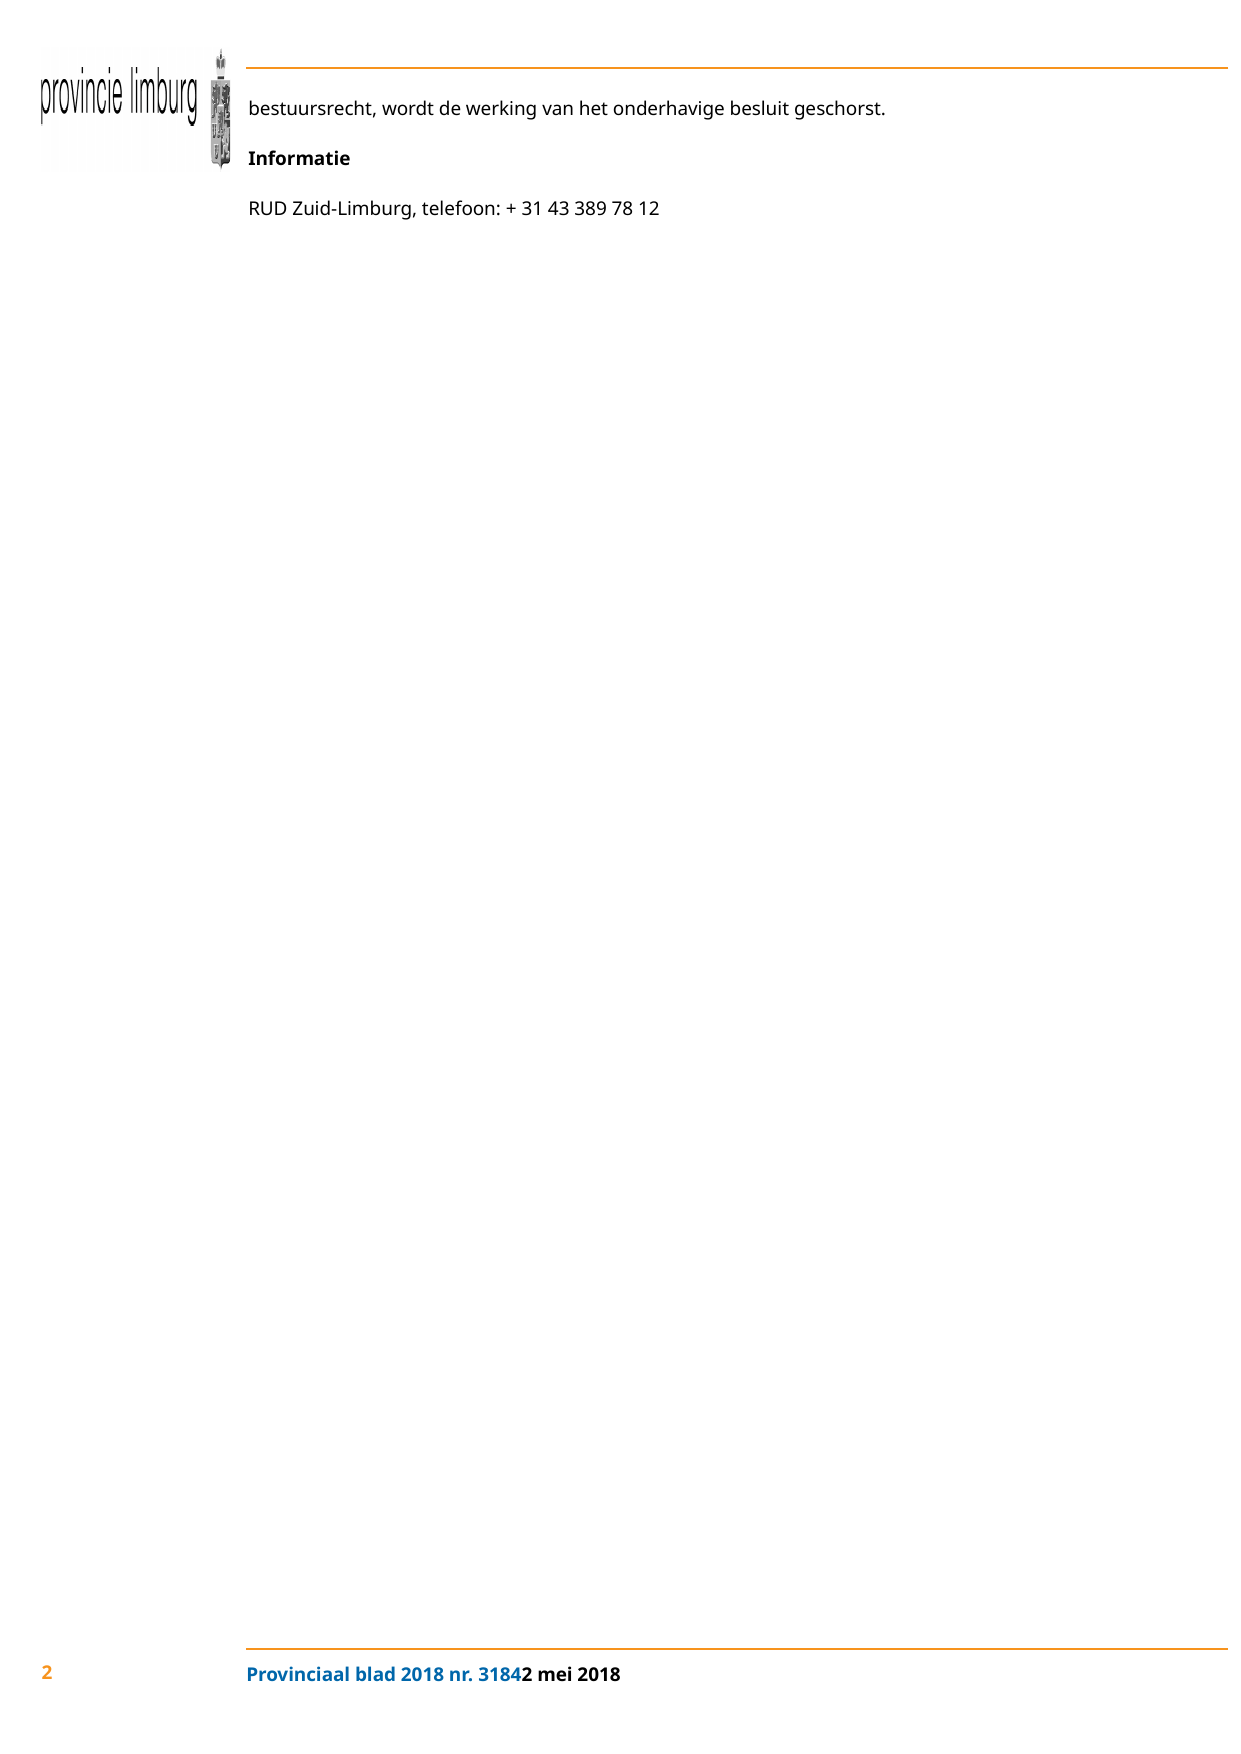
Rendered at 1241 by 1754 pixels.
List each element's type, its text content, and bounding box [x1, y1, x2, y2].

text Informatie [248, 145, 1152, 171]
text bestuursrecht, wordt de werking van het onderhavige besluit geschorst. [248, 95, 1152, 121]
text RUD Zuid-Limburg, telefoon: + 31 43 389 78 12 [248, 196, 1152, 221]
picture [41, 47, 231, 172]
